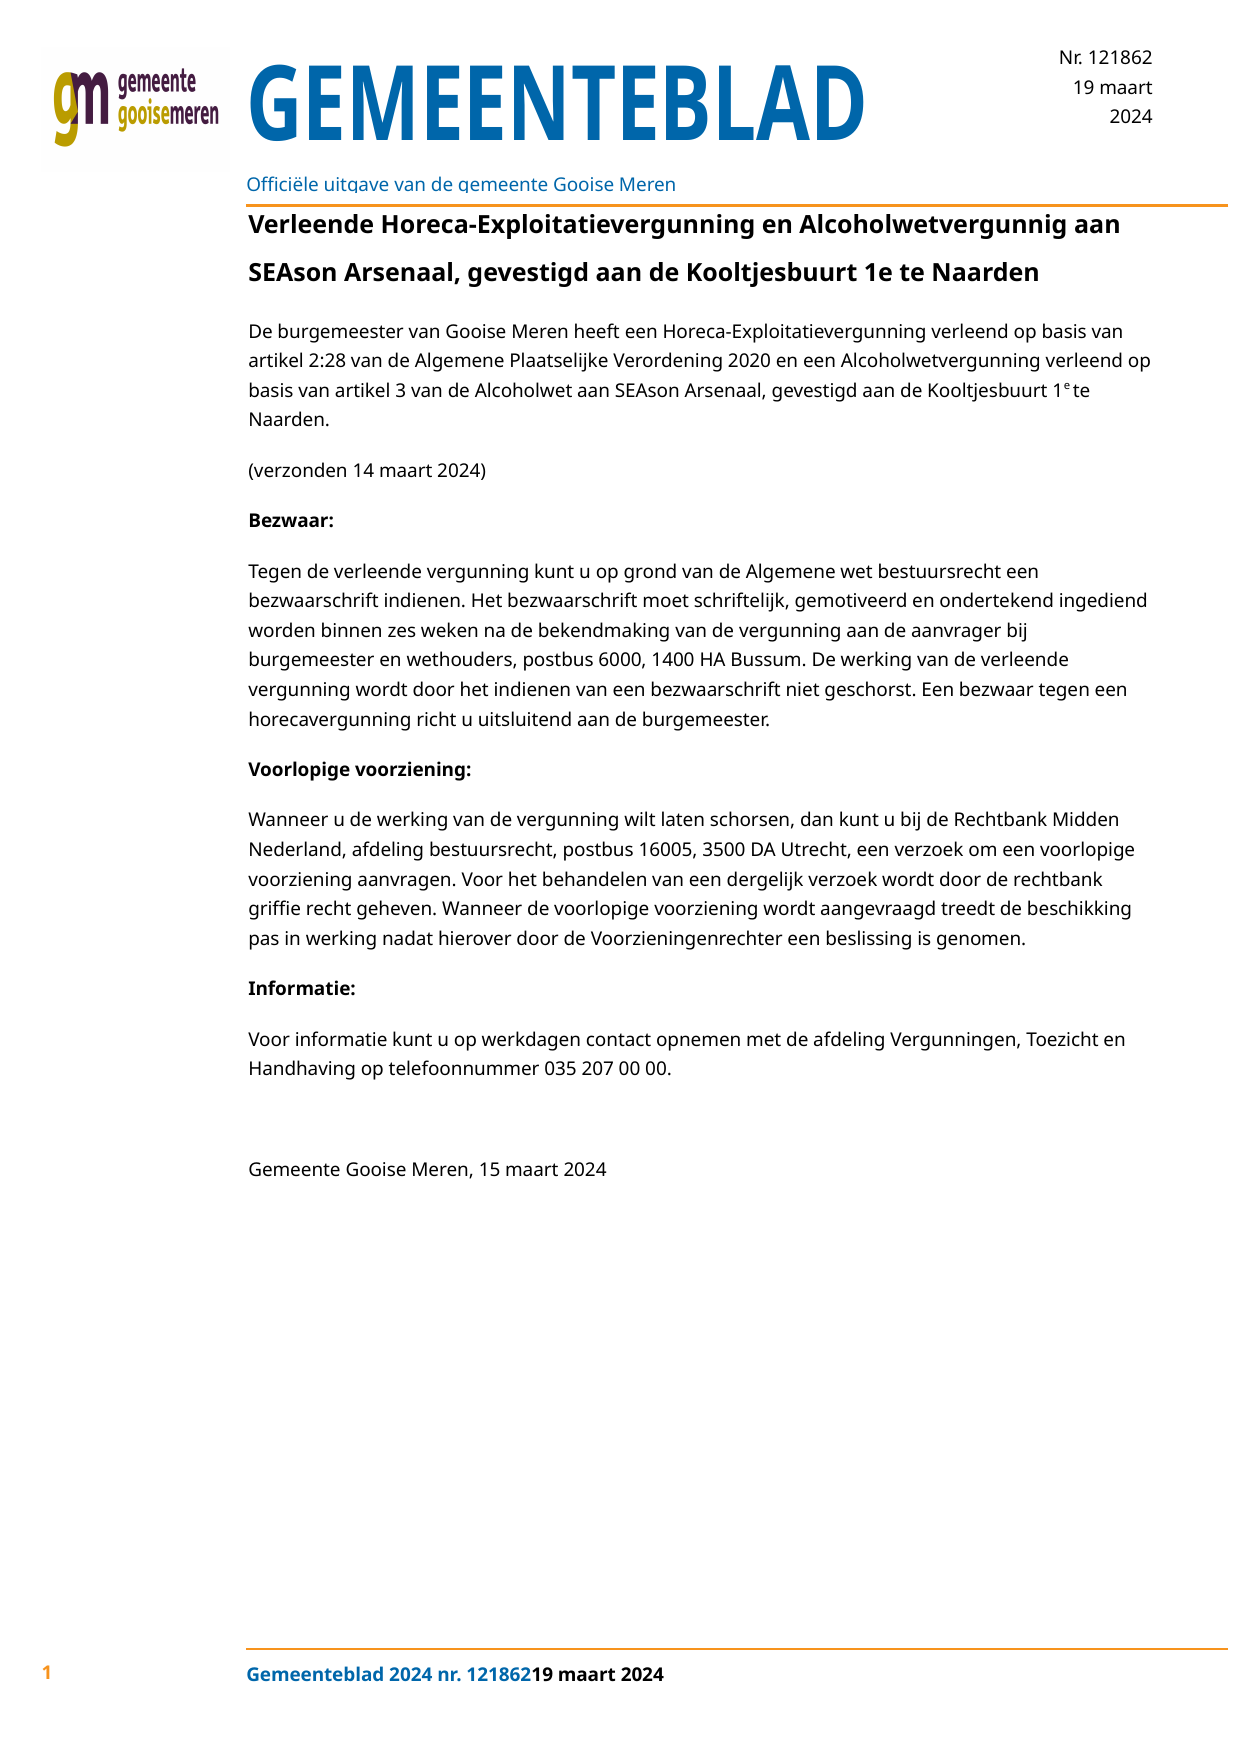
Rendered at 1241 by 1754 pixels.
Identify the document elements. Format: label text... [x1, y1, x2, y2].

text De burgemeester van Gooise Meren heeft een Horeca-Exploitatievergunning verleend op basis van artikel 2:28 van de Algemene Plaatselijke Verordening 2020 en een Alcoholwetvergunning verleend op basis van artikel 3 van de Alcoholwet aan SEAson Arsenaal, gevestigd aan de Kooltjesbuurt 1e te Naarden. [248, 318, 1152, 432]
text Voor informatie kunt u op werkdagen contact opnemen met de afdeling Vergunningen, Toezicht en Handhaving op telefoonnummer 035 207 00 00. [248, 1026, 1152, 1081]
picture [41, 47, 231, 172]
text Informatie: [248, 975, 1152, 1001]
text Verleende Horeca-Exploitatievergunning en Alcoholwetvergunnig aan SEAson Arsenaal, gevestigd aan de Kooltjesbuurt 1e te Naarden [248, 207, 1152, 288]
text Voorlopige voorziening: [248, 756, 1152, 782]
text Wanneer u de werking van de vergunning wilt laten schorsen, dan kunt u bij de Rechtbank Midden Nederland, afdeling bestuursrecht, postbus 16005, 3500 DA Utrecht, een verzoek om een voorlopige voorziening aanvragen. Voor het behandelen van een dergelijk verzoek wordt door de rechtbank griffie recht geheven. Wanneer de voorlopige voorziening wordt aangevraagd treedt de beschikking pas in werking nadat hierover door de Voorzieningenrechter een beslissing is genomen. [248, 807, 1152, 951]
text Bezwaar: [248, 507, 1152, 533]
text Tegen de verleende vergunning kunt u op grond van de Algemene wet bestuursrecht een bezwaarschrift indienen. Het bezwaarschrift moet schriftelijk, gemotiveerd en ondertekend ingediend worden binnen zes weken na de bekendmaking van de vergunning aan de aanvrager bij burgemeester en wethouders, postbus 6000, 1400 HA Bussum. De werking van de verleende vergunning wordt door het indienen van een bezwaarschrift niet geschorst. Een bezwaar tegen een horecavergunning richt u uitsluitend aan de burgemeester. [248, 558, 1152, 732]
text Gemeente Gooise Meren, 15 maart 2024 [248, 1156, 1152, 1182]
text (verzonden 14 maart 2024) [248, 457, 1152, 483]
